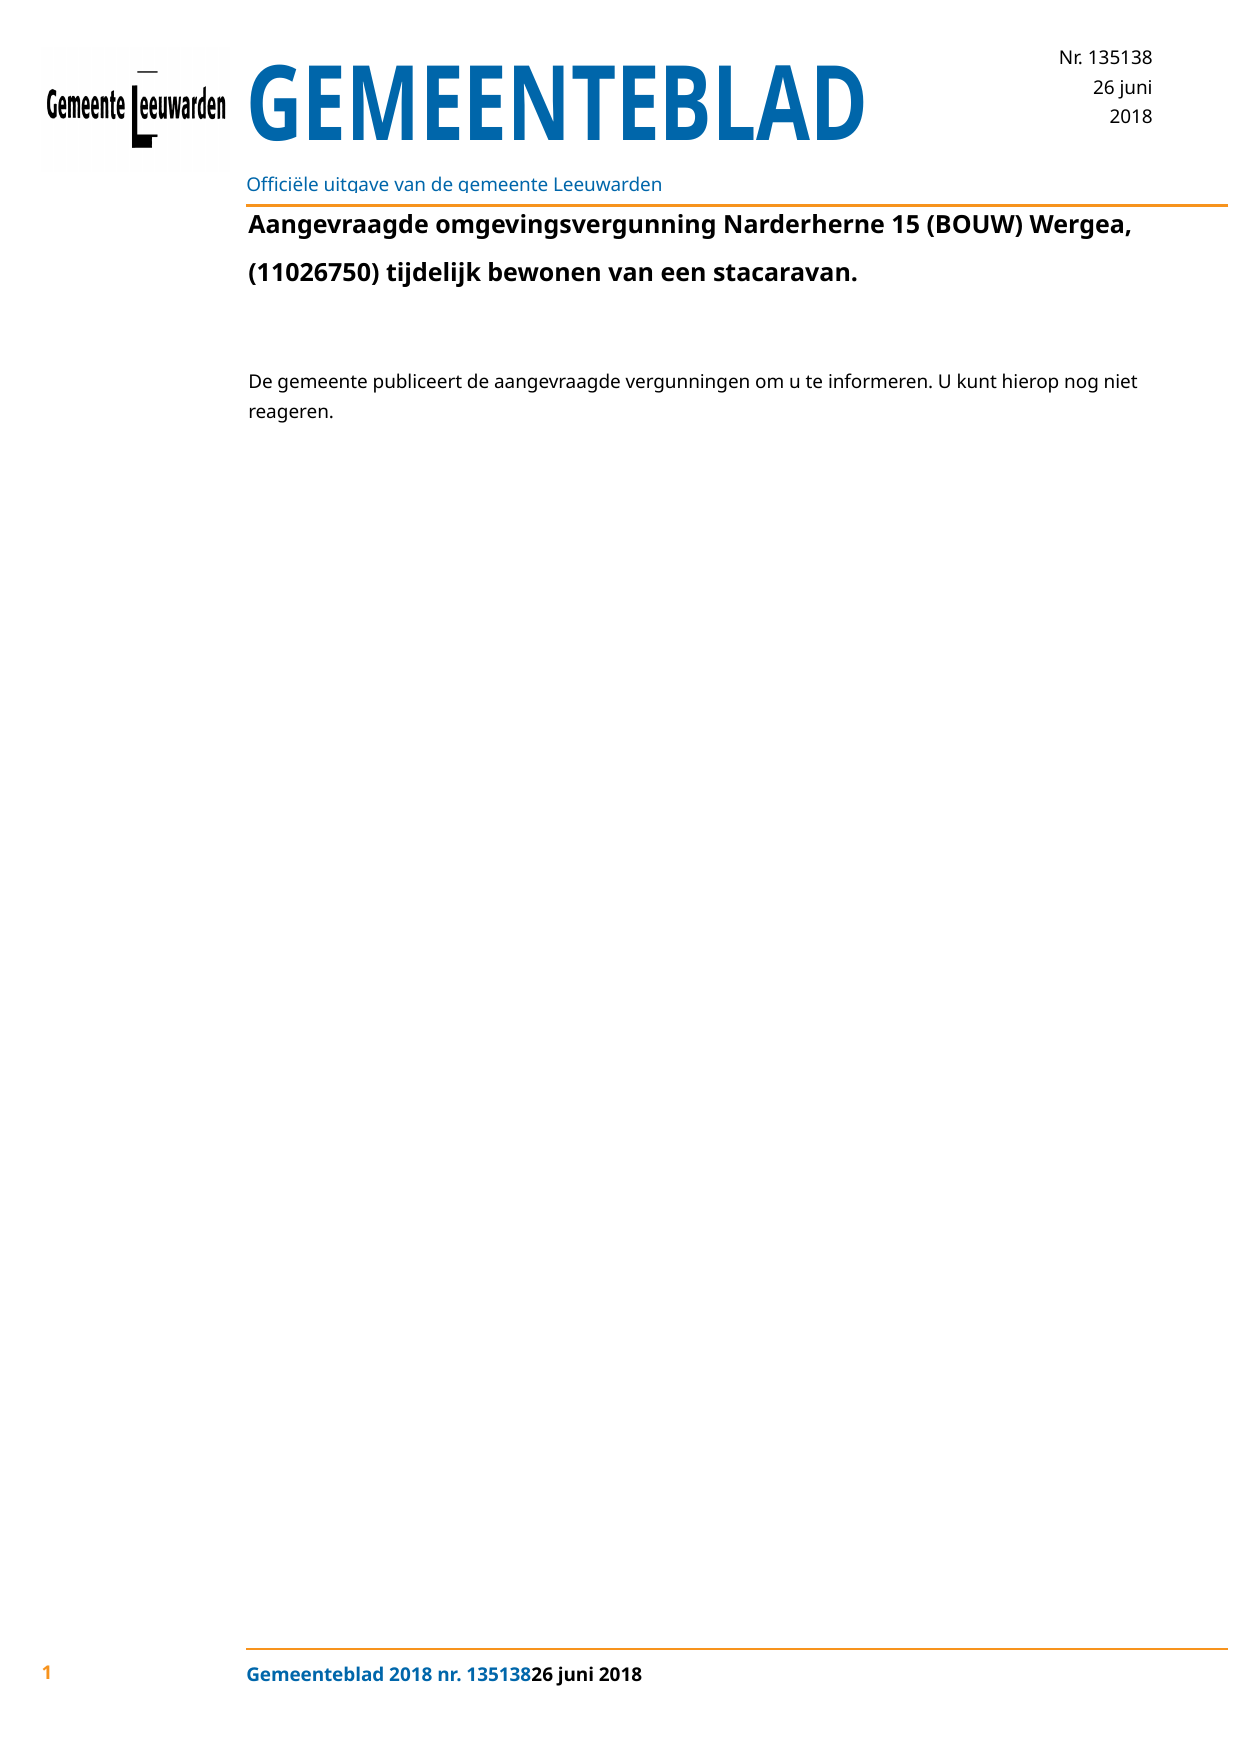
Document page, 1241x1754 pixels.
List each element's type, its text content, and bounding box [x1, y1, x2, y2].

picture [41, 47, 231, 172]
text Aangevraagde omgevingsvergunning Narderherne 15 (BOUW) Wergea, (11026750) tijdelijk bewonen van een stacaravan. [248, 207, 1152, 288]
text De gemeente publiceert de aangevraagde vergunningen om u te informeren. U kunt hierop nog niet reageren. [248, 368, 1152, 424]
